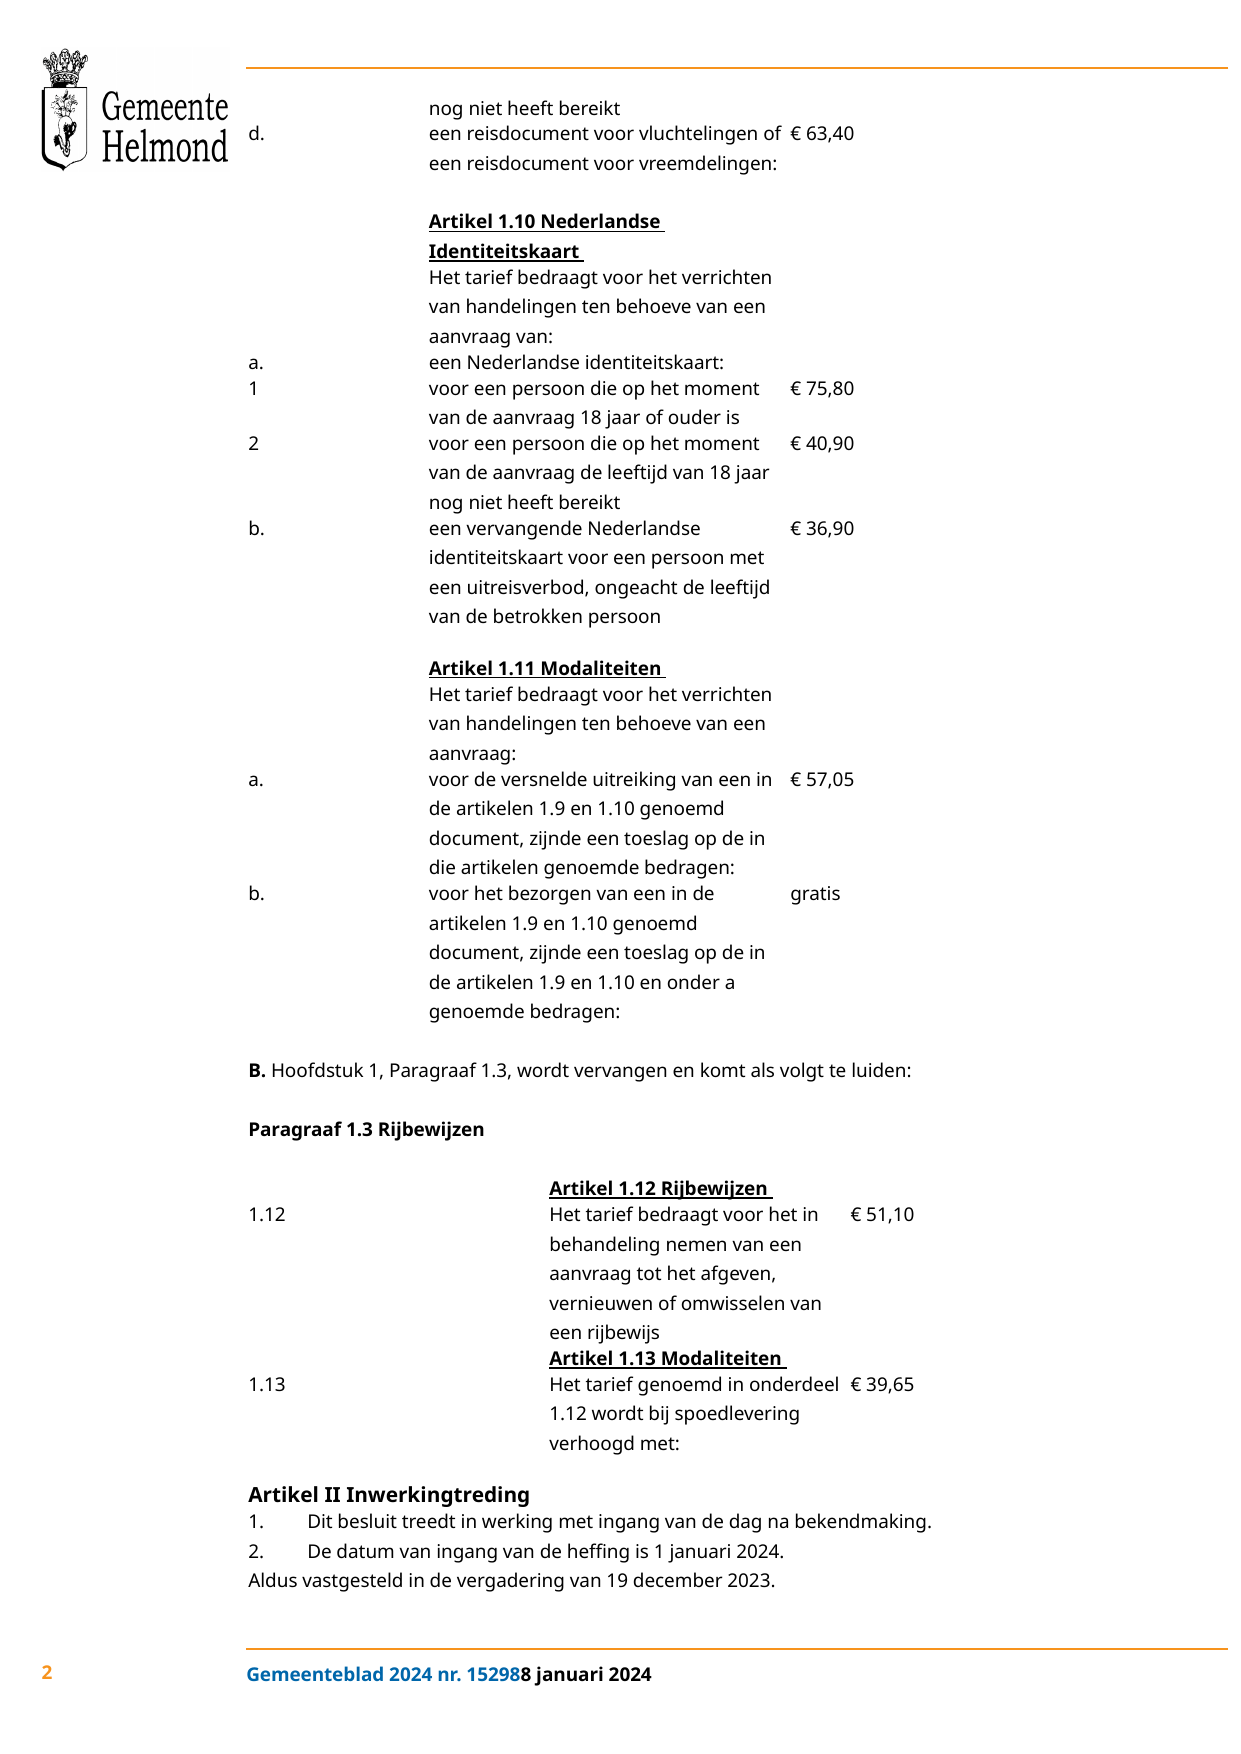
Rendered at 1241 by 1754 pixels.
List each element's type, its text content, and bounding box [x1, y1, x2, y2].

table_header [790, 209, 1152, 264]
table_cell b. [248, 880, 429, 1024]
table_cell gratis [790, 880, 1152, 1024]
table_cell een vervangende Nederlandse identiteitskaart voor een persoon met een uitreisverbod, ongeacht de leeftijd van de betrokken persoon [429, 515, 790, 629]
table_cell voor het bezorgen van een in de artikelen 1.9 en 1.10 genoemd document, zijnde een toeslag op de in de artikelen 1.9 en 1.10 en onder a genoemde bedragen: [429, 880, 790, 1024]
table_cell voor een persoon die op het moment van de aanvraag de leeftijd van 18 jaar nog niet heeft bereikt [429, 430, 790, 515]
table_header [248, 209, 429, 264]
table_cell [248, 681, 429, 766]
picture [41, 47, 231, 172]
table_cell Artikel 1.11 Modaliteiten [429, 655, 790, 681]
table_cell [248, 95, 429, 121]
table_header Artikel 1.12 Rijbewijzen [549, 1176, 850, 1201]
table_cell a. [248, 766, 429, 880]
table_cell [850, 1345, 1152, 1371]
table_cell [248, 655, 429, 681]
text Artikel II Inwerkingtreding [248, 1480, 1152, 1508]
table_cell Het tarief bedraagt voor het verrichten van handelingen ten behoeve van een aanvraag van: [429, 264, 790, 349]
table_cell € 51,10 [850, 1201, 1152, 1345]
table_cell b. [248, 515, 429, 629]
table_cell € 39,65 [850, 1371, 1152, 1456]
table_cell voor de versnelde uitreiking van een in de artikelen 1.9 en 1.10 genoemd document, zijnde een toeslag op de in die artikelen genoemde bedragen: [429, 766, 790, 880]
table_cell Het tarief genoemd in onderdeel 1.12 wordt bij spoedlevering verhoogd met: [549, 1371, 850, 1456]
table_cell [790, 681, 1152, 766]
table_cell Het tarief bedraagt voor het in behandeling nemen van een aanvraag tot het afgeven, vernieuwen of omwisselen van een rijbewijs [549, 1201, 850, 1345]
table_cell [248, 629, 609, 655]
table_cell € 40,90 [790, 430, 1152, 515]
table_cell [609, 629, 971, 655]
table_cell 1.12 [248, 1201, 549, 1345]
text Paragraaf 1.3 Rijbewijzen [248, 1116, 1152, 1142]
table_cell 1 [248, 375, 429, 430]
table_cell [248, 1345, 549, 1371]
table_cell [971, 629, 1152, 655]
table_cell [790, 95, 1152, 121]
table_cell 2 [248, 430, 429, 515]
table_cell [790, 655, 1152, 681]
list Dit besluit treedt in werking met ingang van de dag na bekendmaking. [248, 1508, 1152, 1534]
table_cell [790, 349, 1152, 375]
table_cell a. [248, 349, 429, 375]
table_cell [790, 264, 1152, 349]
table_cell d. [248, 121, 429, 176]
table_header [850, 1176, 1152, 1201]
table_cell een reisdocument voor vluchtelingen of een reisdocument voor vreemdelingen: [429, 121, 790, 176]
text B. Hoofdstuk 1, Paragraaf 1.3, wordt vervangen en komt als volgt te luiden: [248, 1057, 1152, 1083]
table_cell € 63,40 [790, 121, 1152, 176]
table_cell Artikel 1.13 Modaliteiten [549, 1345, 850, 1371]
list De datum van ingang van de heffing is 1 januari 2024. [248, 1538, 1152, 1564]
table_cell € 57,05 [790, 766, 1152, 880]
table_cell een Nederlandse identiteitskaart: [429, 349, 790, 375]
table_cell nog niet heeft bereikt [429, 95, 790, 121]
table_header Artikel 1.10 Nederlandse Identiteitskaart [429, 209, 790, 264]
table_cell [248, 264, 429, 349]
table_cell 1.13 [248, 1371, 549, 1456]
text Aldus vastgesteld in de vergadering van 19 december 2023. [248, 1568, 1152, 1593]
table_cell Het tarief bedraagt voor het verrichten van handelingen ten behoeve van een aanvraag: [429, 681, 790, 766]
table_header [248, 1176, 549, 1201]
table_cell € 75,80 [790, 375, 1152, 430]
table_cell voor een persoon die op het moment van de aanvraag 18 jaar of ouder is [429, 375, 790, 430]
table_cell € 36,90 [790, 515, 1152, 629]
